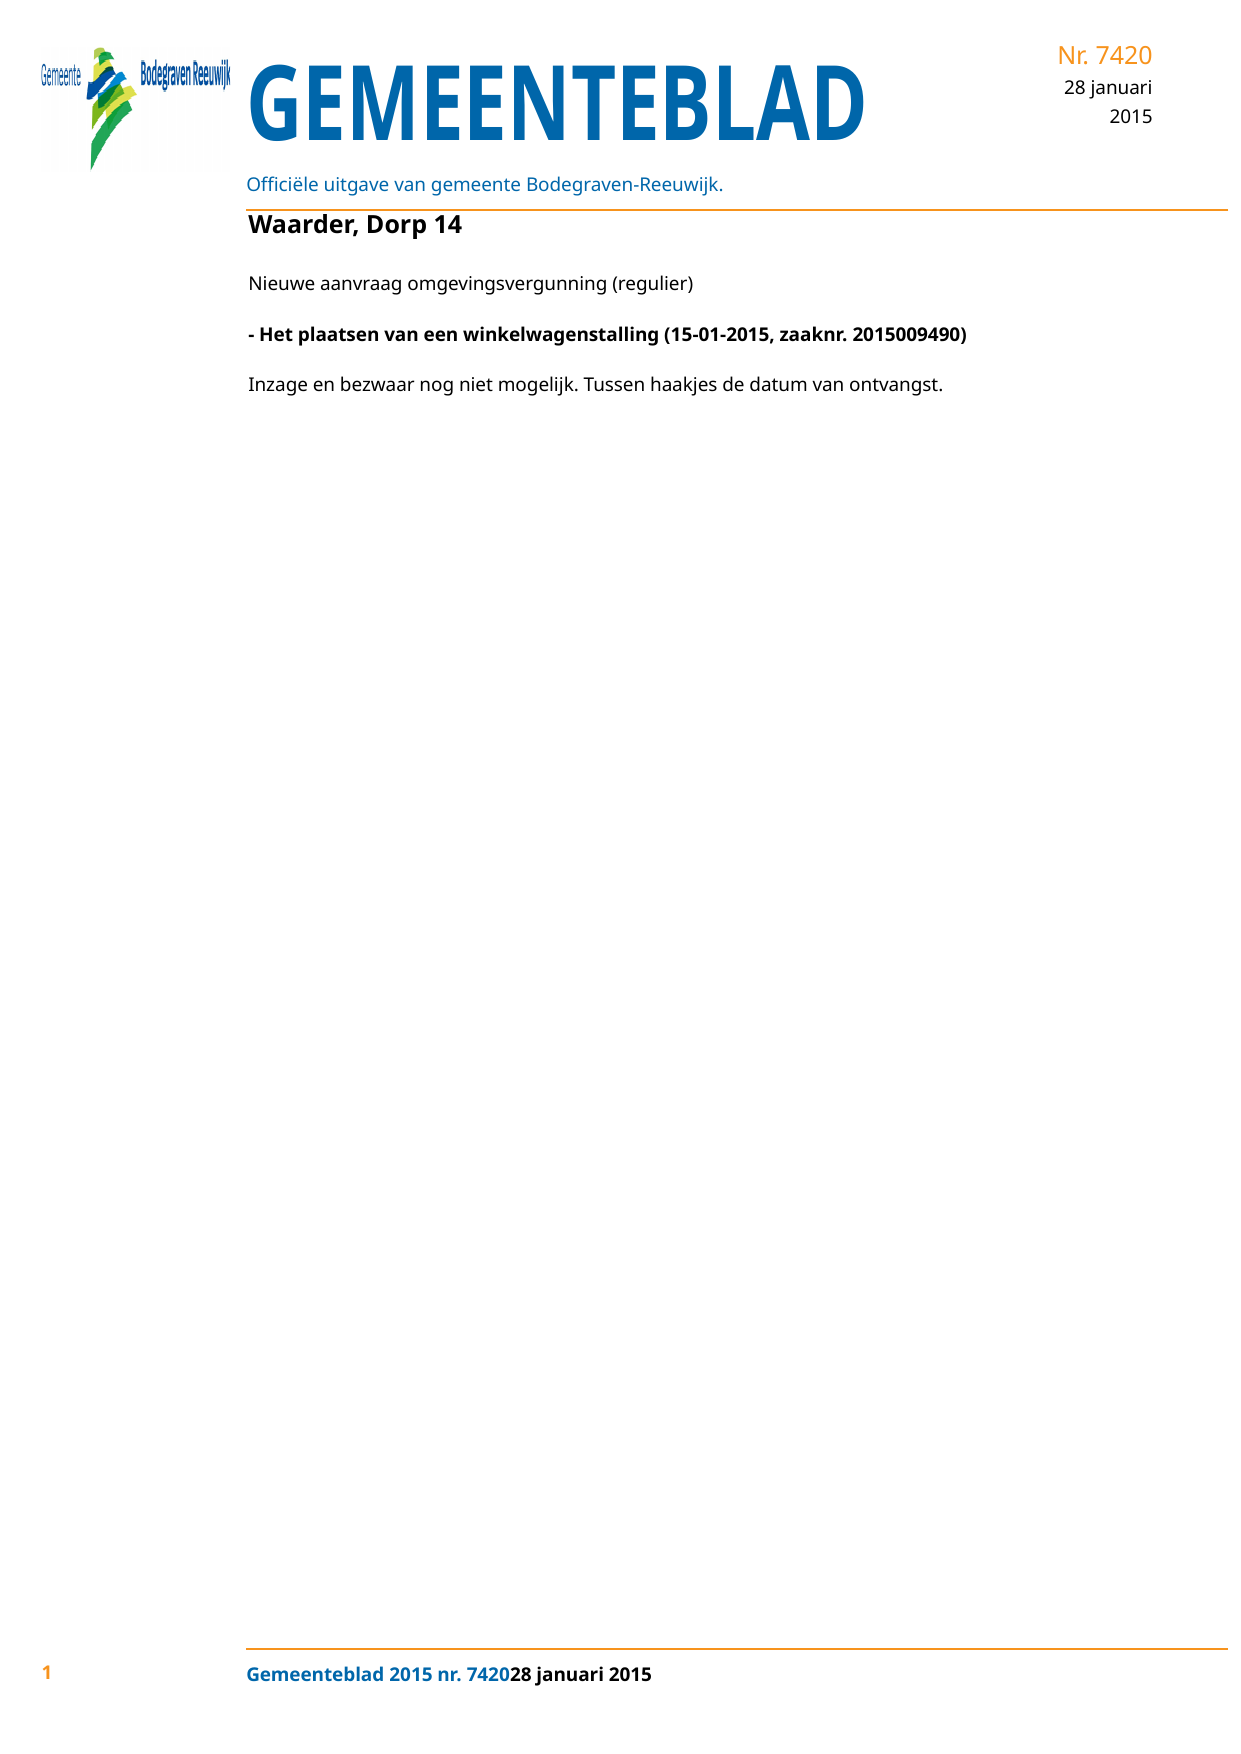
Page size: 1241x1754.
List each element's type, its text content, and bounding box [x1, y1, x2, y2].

picture [41, 47, 231, 172]
text - Het plaatsen van een winkelwagenstalling (15‑01‑2015, zaaknr. 2015009490) [248, 321, 1152, 346]
text Nieuwe aanvraag omgevingsvergunning (regulier) [248, 270, 1152, 296]
text Inzage en bezwaar nog niet mogelijk. Tussen haakjes de datum van ontvangst. [248, 371, 1152, 397]
text Waarder, Dorp 14 [248, 211, 1152, 241]
